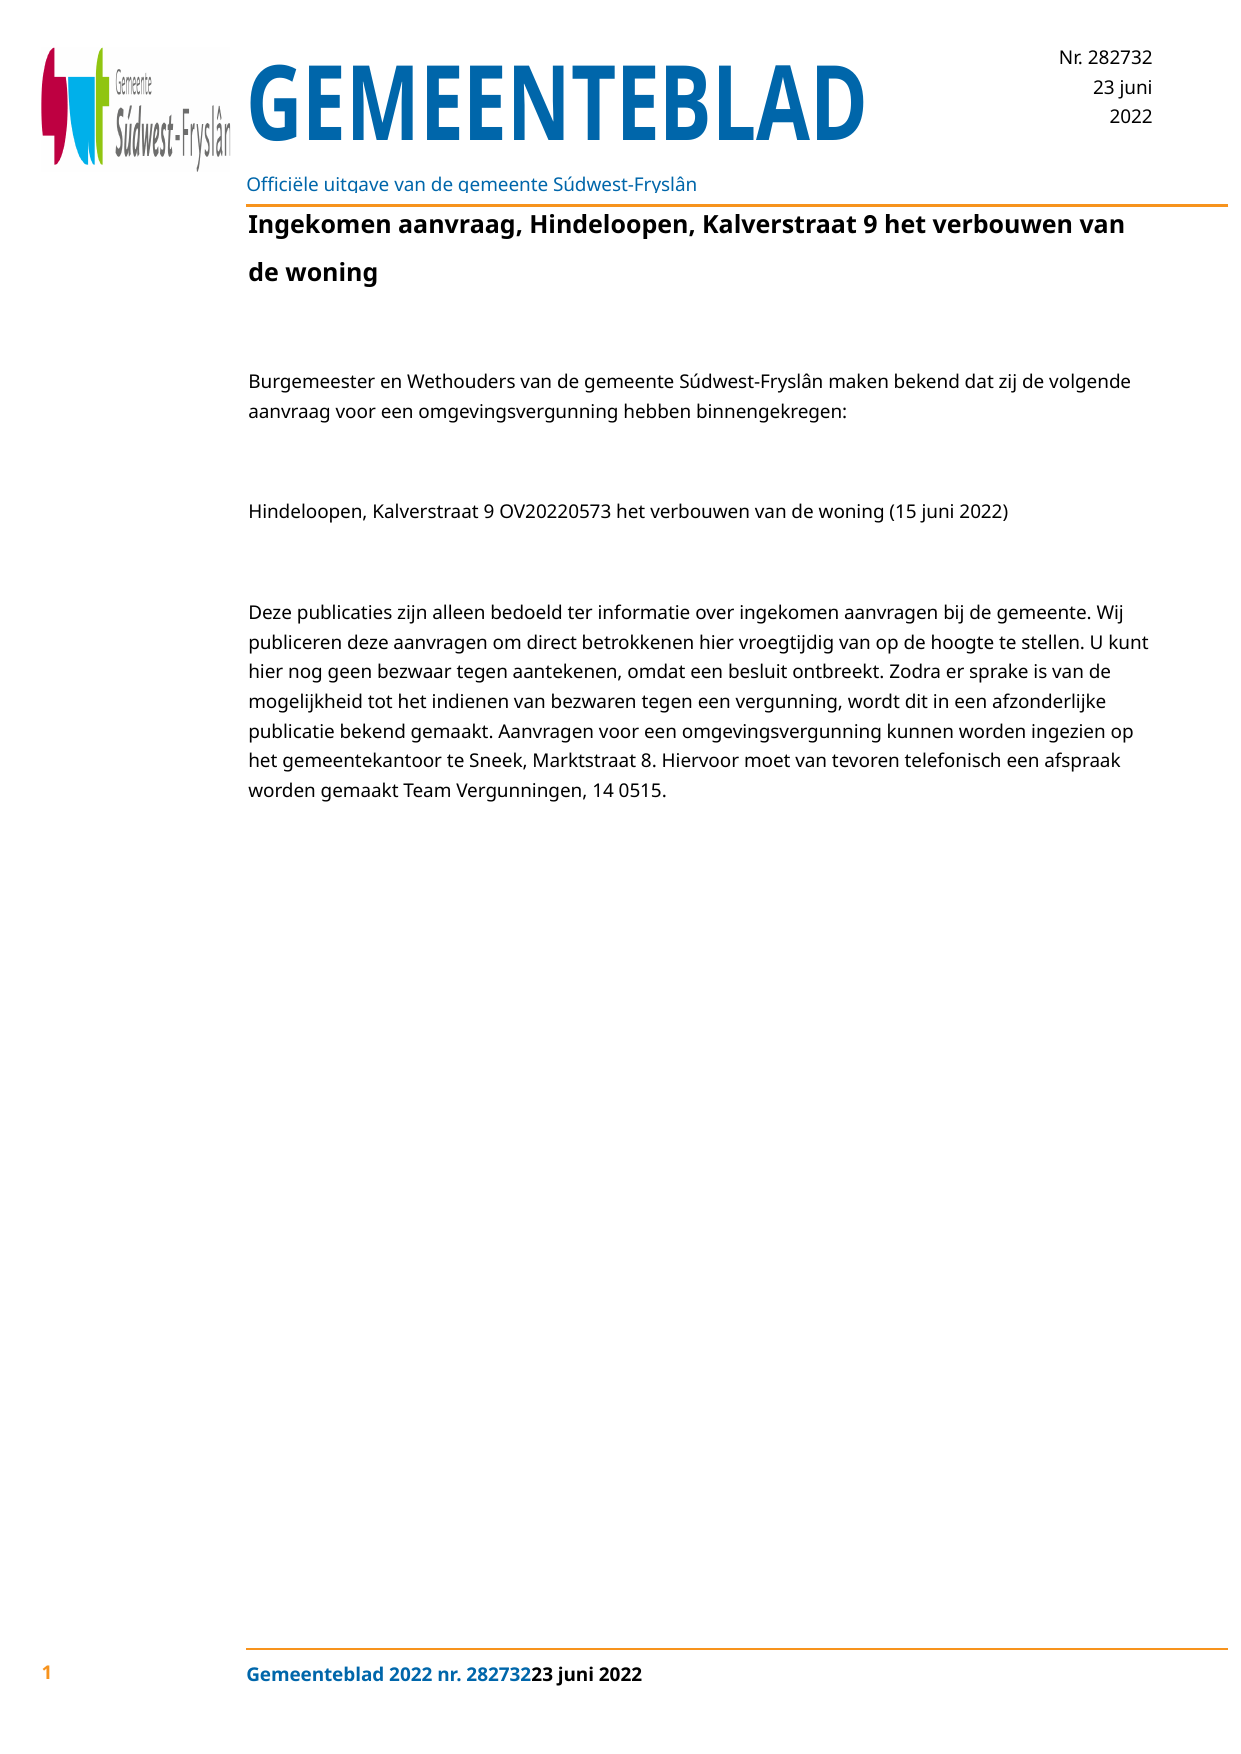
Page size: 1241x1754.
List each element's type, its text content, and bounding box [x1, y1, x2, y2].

text Ingekomen aanvraag, Hindeloopen, Kalverstraat 9 het verbouwen van de woning [248, 207, 1152, 288]
picture [41, 47, 231, 172]
text Hindeloopen, Kalverstraat 9 OV20220573 het verbouwen van de woning (15 juni 2022) [248, 499, 1152, 524]
text Deze publicaties zijn alleen bedoeld ter informatie over ingekomen aanvragen bij de gemeente. Wij publiceren deze aanvragen om direct betrokkenen hier vroegtijdig van op de hoogte te stellen. U kunt hier nog geen bezwaar tegen aantekenen, omdat een besluit ontbreekt. Zodra er sprake is van de mogelijkheid tot het indienen van bezwaren tegen een vergunning, wordt dit in een afzonderlijke publicatie bekend gemaakt. Aanvragen voor een omgevingsvergunning kunnen worden ingezien op het gemeentekantoor te Sneek, Marktstraat 8. Hiervoor moet van tevoren telefonisch een afspraak worden gemaakt Team Vergunningen, 14 0515. [248, 599, 1152, 803]
text Burgemeester en Wethouders van de gemeente Súdwest-Fryslân maken bekend dat zij de volgende aanvraag voor een omgevingsvergunning hebben binnengekregen: [248, 368, 1152, 424]
